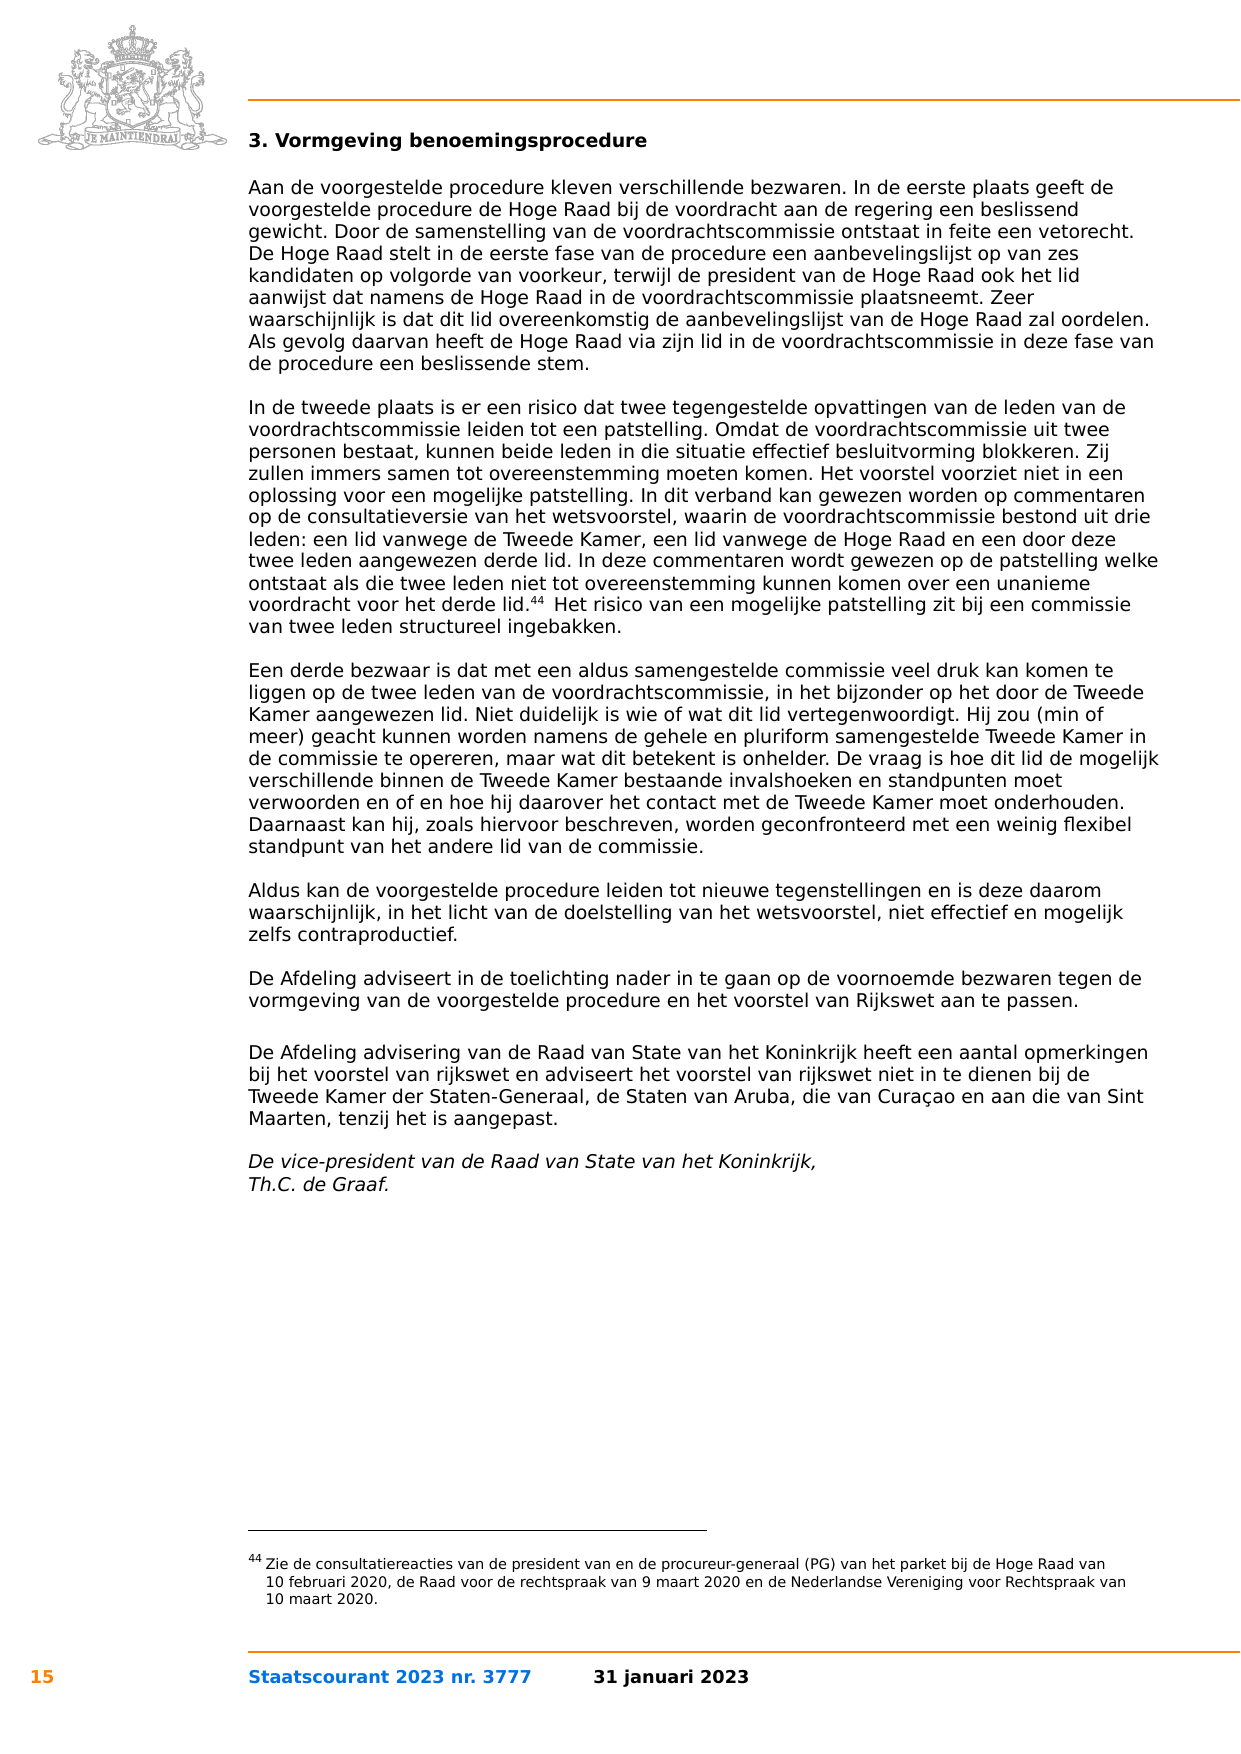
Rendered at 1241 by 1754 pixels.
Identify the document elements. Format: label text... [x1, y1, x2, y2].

text Aan de voorgestelde procedure kleven verschillende bezwaren. In de eerste plaats geeft de voorgestelde procedure de Hoge Raad bij de voordracht aan de regering een beslissend gewicht. Door de samenstelling van de voordrachtscommissie ontstaat in feite een vetorecht. De Hoge Raad stelt in de eerste fase van de procedure een aanbevelingslijst op van zes kandidaten op volgorde van voorkeur, terwijl de president van de Hoge Raad ook het lid aanwijst dat namens de Hoge Raad in de voordrachtscommissie plaatsneemt. Zeer waarschijnlijk is dat dit lid overeenkomstig de aanbevelingslijst van de Hoge Raad zal oordelen. Als gevolg daarvan heeft de Hoge Raad via zijn lid in de voordrachtscommissie in deze fase van de procedure een beslissende stem. [248, 177, 1163, 375]
text Aldus kan de voorgestelde procedure leiden tot nieuwe tegenstellingen en is deze daarom waarschijnlijk, in het licht van de doelstelling van het wetsvoorstel, niet effectief en mogelijk zelfs contraproductief. [248, 880, 1163, 946]
text De Afdeling advisering van de Raad van State van het Koninkrijk heeft een aantal opmerkingen bij het voorstel van rijkswet en adviseert het voorstel van rijkswet niet in te dienen bij de Tweede Kamer der Staten-Generaal, de Staten van Aruba, die van Curaçao en aan die van Sint Maarten, tenzij het is aangepast. [248, 1042, 1163, 1129]
text Zie de consultatiereacties van de president van en de procureur-generaal (PG) van het parket bij de Hoge Raad van 10 februari 2020, de Raad voor de rechtspraak van 9 maart 2020 en de Nederlandse Vereniging voor Rechtspraak van 10 maart 2020. [248, 1552, 1163, 1608]
picture [38, 25, 227, 150]
text De Afdeling adviseert in de toelichting nader in te gaan op de voornoemde bezwaren tegen de vormgeving van de voorgestelde procedure en het voorstel van Rijkswet aan te passen. [248, 968, 1163, 1012]
text Een derde bezwaar is dat met een aldus samengestelde commissie veel druk kan komen te liggen op de twee leden van de voordrachtscommissie, in het bijzonder op het door de Tweede Kamer aangewezen lid. Niet duidelijk is wie of wat dit lid vertegenwoordigt. Hij zou (min of meer) geacht kunnen worden namens de gehele en pluriform samengestelde Tweede Kamer in de commissie te opereren, maar wat dit betekent is onhelder. De vraag is hoe dit lid de mogelijk verschillende binnen de Tweede Kamer bestaande invalshoeken en standpunten moet verwoorden en of en hoe hij daarover het contact met de Tweede Kamer moet onderhouden. Daarnaast kan hij, zoals hiervoor beschreven, worden geconfronteerd met een weinig flexibel standpunt van het andere lid van de commissie. [248, 660, 1163, 858]
text In de tweede plaats is er een risico dat twee tegengestelde opvattingen van de leden van de voordrachtscommissie leiden tot een patstelling. Omdat de voordrachtscommissie uit twee personen bestaat, kunnen beide leden in die situatie effectief besluitvorming blokkeren. Zij zullen immers samen tot overeenstemming moeten komen. Het voorstel voorziet niet in een oplossing voor een mogelijke patstelling. In dit verband kan gewezen worden op commentaren op de consultatieversie van het wetsvoorstel, waarin de voordrachtscommissie bestond uit drie leden: een lid vanwege de Tweede Kamer, een lid vanwege de Hoge Raad en een door deze twee leden aangewezen derde lid. In deze commentaren wordt gewezen op de patstelling welke ontstaat als die twee leden niet tot overeenstemming kunnen komen over een unanieme voordracht voor het derde lid. Het risico van een mogelijke patstelling zit bij een commissie van twee leden structureel ingebakken. [248, 397, 1163, 638]
text De vice-president van de Raad van State van het Koninkrijk, Th.C. de Graaf. [248, 1151, 1163, 1195]
subtitle 3. Vormgeving benoemingsprocedure [248, 130, 1163, 152]
